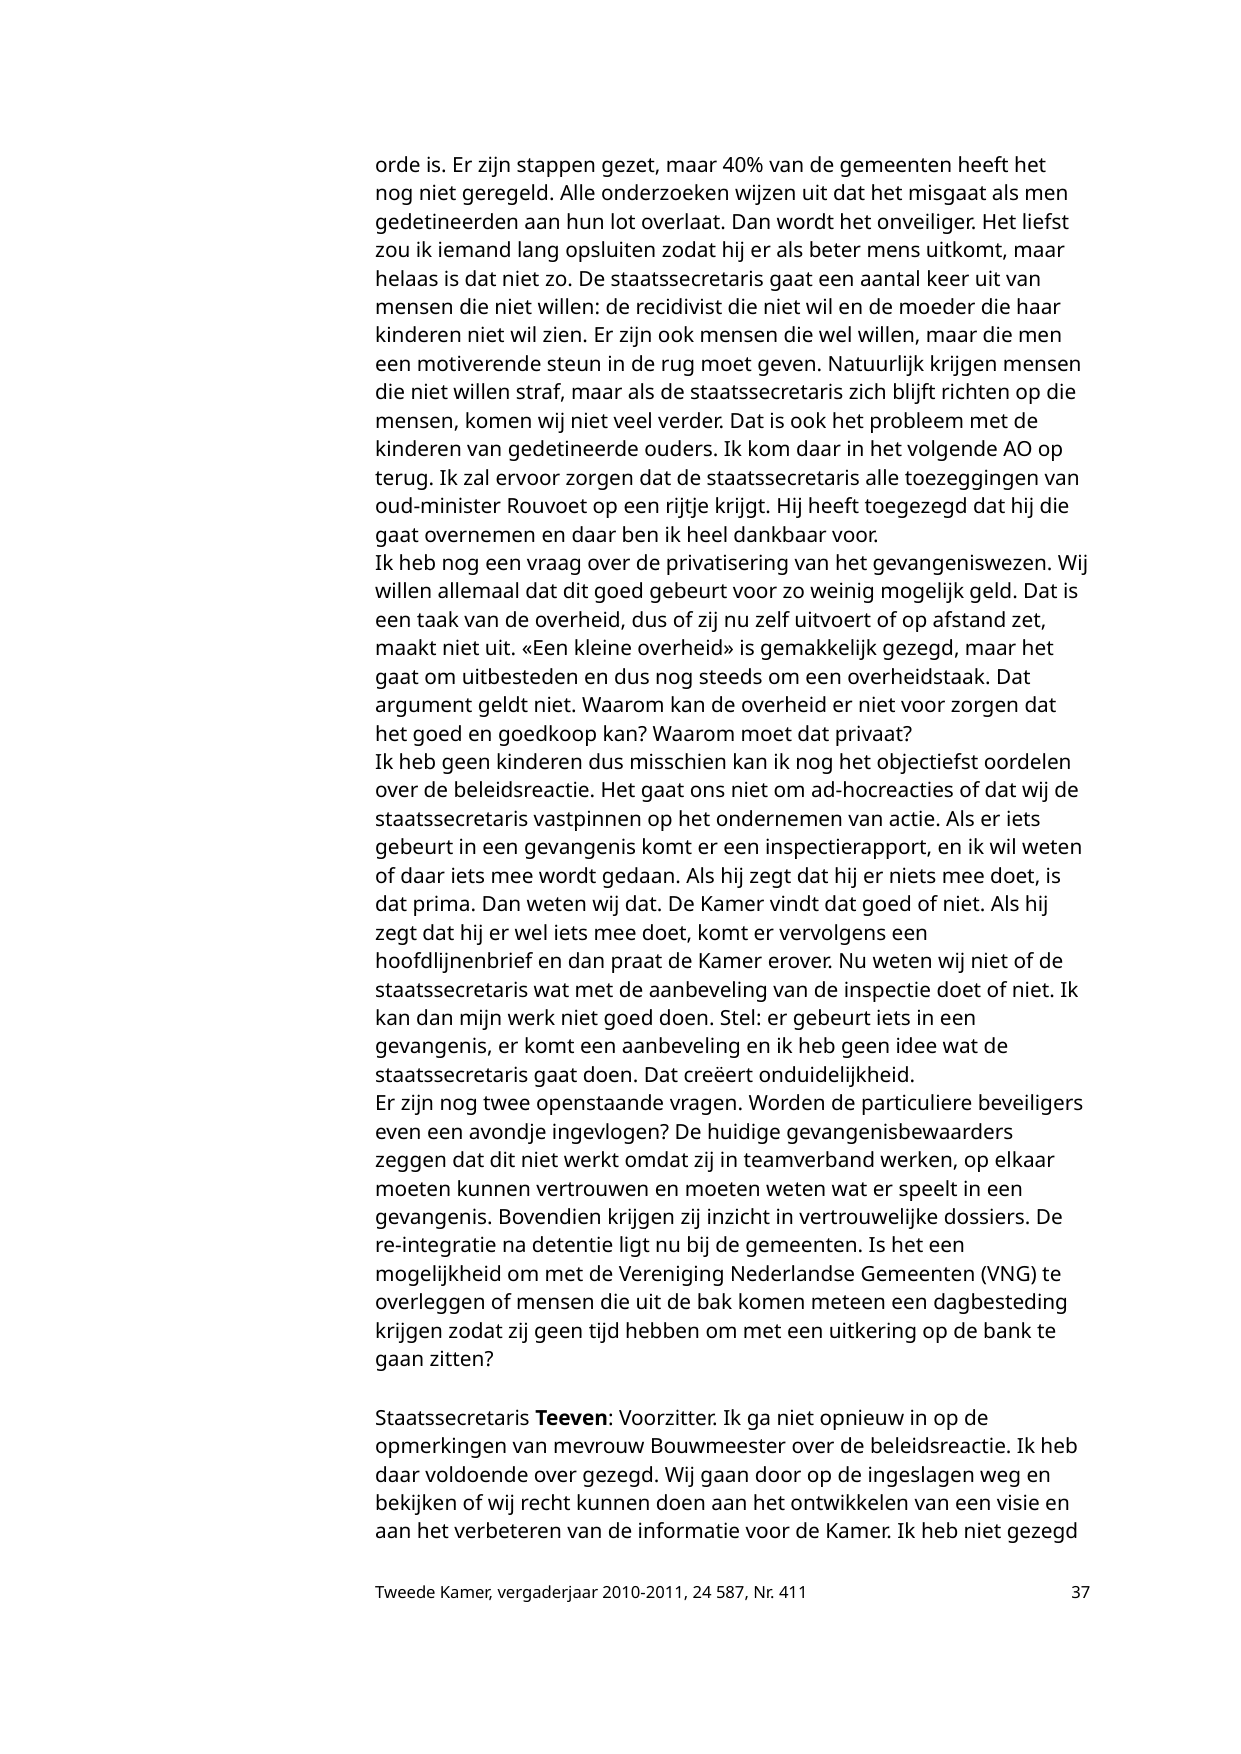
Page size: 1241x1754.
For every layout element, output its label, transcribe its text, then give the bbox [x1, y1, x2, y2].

text Ik heb geen kinderen dus misschien kan ik nog het objectiefst oordelen over de beleidsreactie. Het gaat ons niet om ad-hocreacties of dat wij de staatssecretaris vastpinnen op het ondernemen van actie. Als er iets gebeurt in een gevangenis komt er een inspectierapport, en ik wil weten of daar iets mee wordt gedaan. Als hij zegt dat hij er niets mee doet, is dat prima. Dan weten wij dat. De Kamer vindt dat goed of niet. Als hij zegt dat hij er wel iets mee doet, komt er vervolgens een hoofdlijnenbrief en dan praat de Kamer erover. Nu weten wij niet of de staatssecretaris wat met de aanbeveling van de inspectie doet of niet. Ik kan dan mijn werk niet goed doen. Stel: er gebeurt iets in een gevangenis, er komt een aanbeveling en ik heb geen idee wat de staatssecretaris gaat doen. Dat creëert onduidelijkheid. [375, 747, 1090, 1088]
text Ik heb nog een vraag over de privatisering van het gevangeniswezen. Wij willen allemaal dat dit goed gebeurt voor zo weinig mogelijk geld. Dat is een taak van de overheid, dus of zij nu zelf uitvoert of op afstand zet, maakt niet uit. «Een kleine overheid» is gemakkelijk gezegd, maar het gaat om uitbesteden en dus nog steeds om een overheidstaak. Dat argument geldt niet. Waarom kan de overheid er niet voor zorgen dat het goed en goedkoop kan? Waarom moet dat privaat? [375, 548, 1090, 747]
text orde is. Er zijn stappen gezet, maar 40% van de gemeenten heeft het nog niet geregeld. Alle onderzoeken wijzen uit dat het misgaat als men gedetineerden aan hun lot overlaat. Dan wordt het onveiliger. Het liefst zou ik iemand lang opsluiten zodat hij er als beter mens uitkomt, maar helaas is dat niet zo. De staatssecretaris gaat een aantal keer uit van mensen die niet willen: de recidivist die niet wil en de moeder die haar kinderen niet wil zien. Er zijn ook mensen die wel willen, maar die men een motiverende steun in de rug moet geven. Natuurlijk krijgen mensen die niet willen straf, maar als de staatssecretaris zich blijft richten op die mensen, komen wij niet veel verder. Dat is ook het probleem met de kinderen van gedetineerde ouders. Ik kom daar in het volgende AO op terug. Ik zal ervoor zorgen dat de staatssecretaris alle toezeggingen van oud-minister Rouvoet op een rijtje krijgt. Hij heeft toegezegd dat hij die gaat overnemen en daar ben ik heel dankbaar voor. [375, 150, 1090, 548]
text Staatssecretaris Teeven: Voorzitter. Ik ga niet opnieuw in op de opmerkingen van mevrouw Bouwmeester over de beleidsreactie. Ik heb daar voldoende over gezegd. Wij gaan door op de ingeslagen weg en bekijken of wij recht kunnen doen aan het ontwikkelen van een visie en aan het verbeteren van de informatie voor de Kamer. Ik heb niet gezegd [375, 1403, 1090, 1545]
text Er zijn nog twee openstaande vragen. Worden de particuliere beveiligers even een avondje ingevlogen? De huidige gevangenisbewaarders zeggen dat dit niet werkt omdat zij in teamverband werken, op elkaar moeten kunnen vertrouwen en moeten weten wat er speelt in een gevangenis. Bovendien krijgen zij inzicht in vertrouwelijke dossiers. De re-integratie na detentie ligt nu bij de gemeenten. Is het een mogelijkheid om met de Vereniging Nederlandse Gemeenten (VNG) te overleggen of mensen die uit de bak komen meteen een dagbesteding krijgen zodat zij geen tijd hebben om met een uitkering op de bank te gaan zitten? [375, 1088, 1090, 1373]
